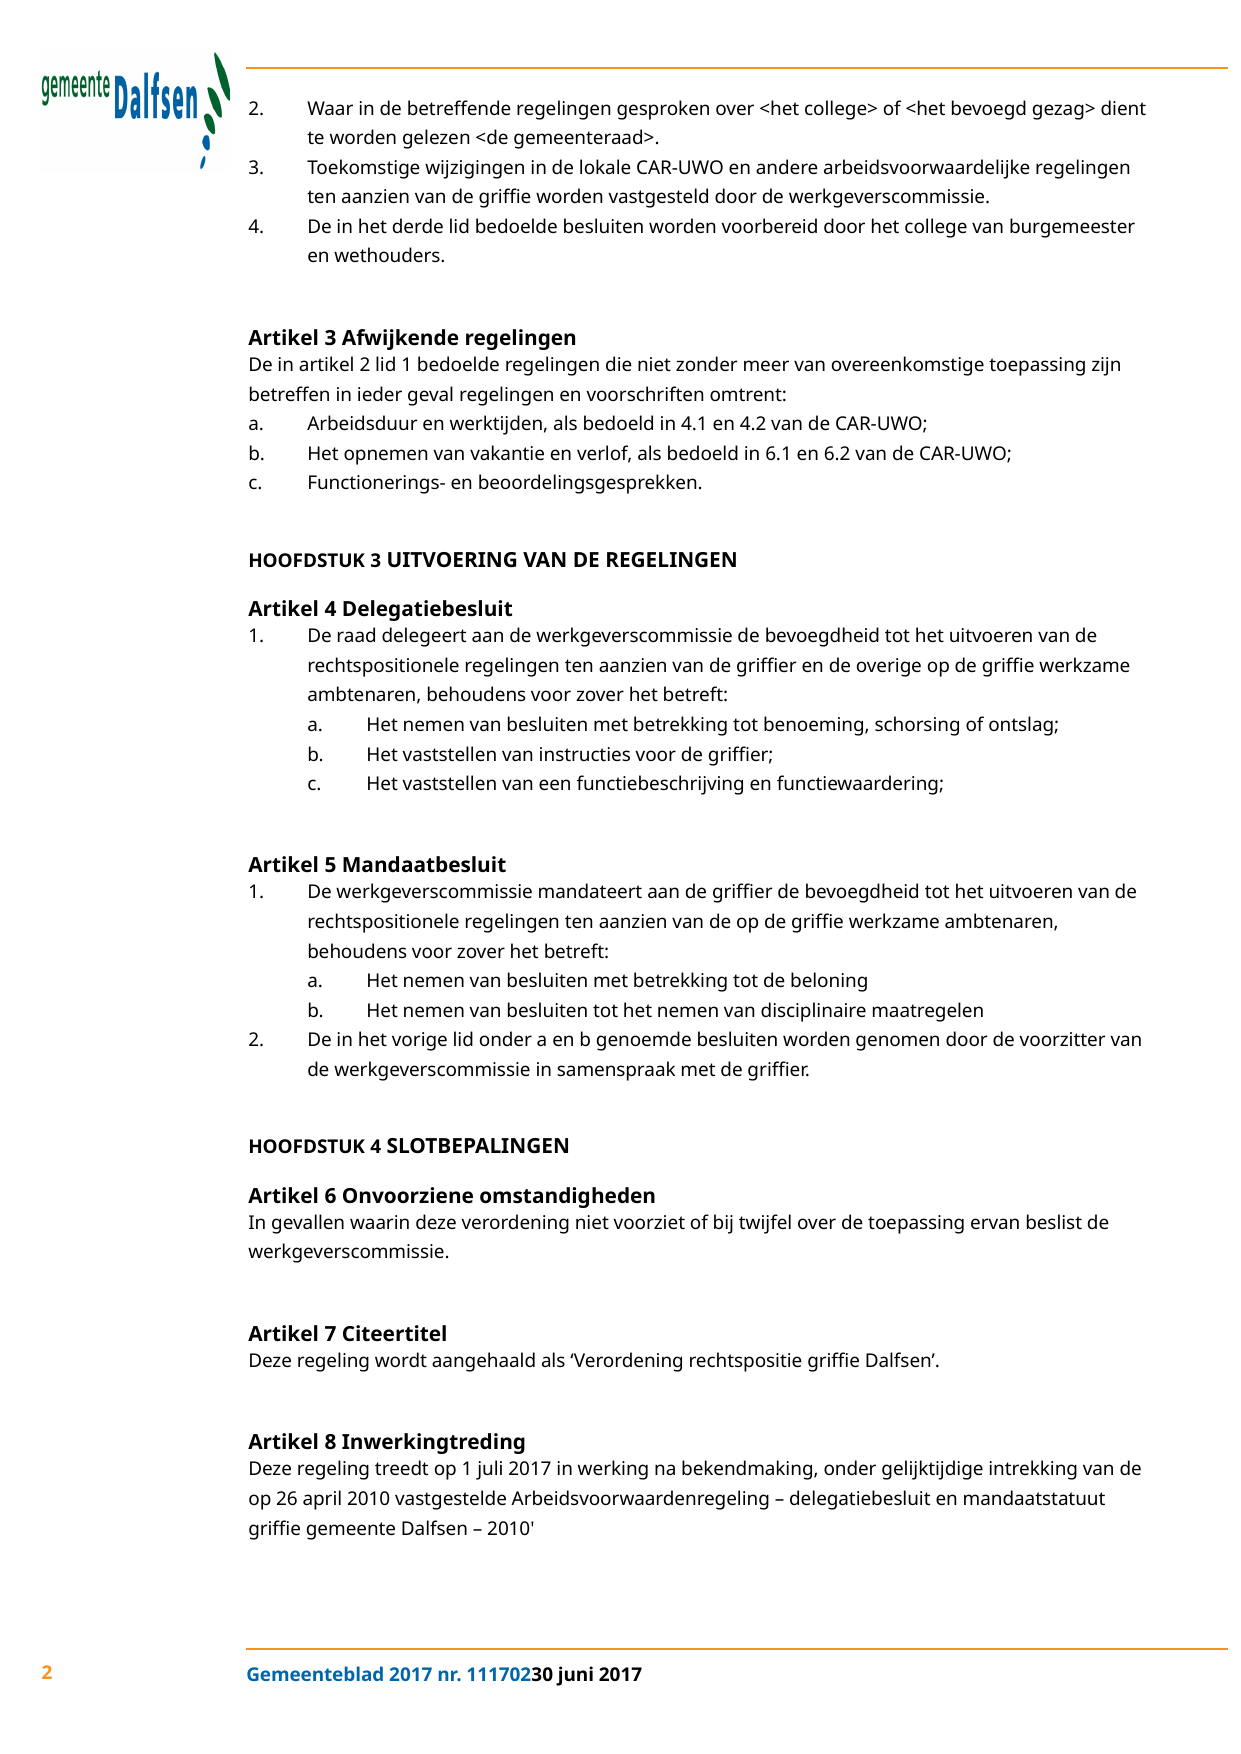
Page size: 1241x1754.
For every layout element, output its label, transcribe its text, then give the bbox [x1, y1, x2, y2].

text HOOFDSTUK 4 SLOTBEPALINGEN [248, 1131, 1152, 1160]
list Toekomstige wijzigingen in de lokale CAR-UWO en andere arbeidsvoorwaardelijke regelingen ten aanzien van de griffie worden vastgesteld door de werkgeverscommissie. [248, 154, 1152, 209]
list Het nemen van besluiten met betrekking tot de beloning [307, 967, 1152, 993]
text Artikel 7 Citeertitel [248, 1319, 1152, 1347]
picture [41, 47, 231, 172]
text Artikel 8 Inwerkingtreding [248, 1427, 1152, 1456]
text Artikel 3 Afwijkende regelingen [248, 323, 1152, 351]
list Het opnemen van vakantie en verlof, als bedoeld in 6.1 en 6.2 van de CAR-UWO; [248, 440, 1152, 466]
text HOOFDSTUK 3 UITVOERING VAN DE REGELINGEN [248, 545, 1152, 573]
text De in artikel 2 lid 1 bedoelde regelingen die niet zonder meer van overeenkomstige toepassing zijn betreffen in ieder geval regelingen en voorschriften omtrent: [248, 351, 1152, 406]
list Het vaststellen van instructies voor de griffier; [307, 741, 1152, 766]
text Deze regeling treedt op 1 juli 2017 in werking na bekendmaking, onder gelijktijdige intrekking van de op 26 april 2010 vastgestelde Arbeidsvoorwaardenregeling – delegatiebesluit en mandaatstatuut griffie gemeente Dalfsen – 2010' [248, 1456, 1152, 1541]
text In gevallen waarin deze verordening niet voorziet of bij twijfel over de toepassing ervan beslist de werkgeverscommissie. [248, 1209, 1152, 1264]
list De in het vorige lid onder a en b genoemde besluiten worden genomen door de voorzitter van de werkgeverscommissie in samenspraak met de griffier. [248, 1027, 1152, 1082]
list Het vaststellen van een functiebeschrijving en functiewaardering; [307, 770, 1152, 796]
text Artikel 6 Onvoorziene omstandigheden [248, 1181, 1152, 1209]
list De werkgeverscommissie mandateert aan de griffier de bevoegdheid tot het uitvoeren van de rechtspositionele regelingen ten aanzien van de op de griffie werkzame ambtenaren, behoudens voor zover het betreft: [248, 879, 1152, 964]
list Functionerings- en beoordelingsgesprekken. [248, 469, 1152, 495]
text Artikel 5 Mandaatbesluit [248, 850, 1152, 879]
text Artikel 4 Delegatiebesluit [248, 594, 1152, 622]
list Het nemen van besluiten tot het nemen van disciplinaire maatregelen [307, 997, 1152, 1023]
list Het nemen van besluiten met betrekking tot benoeming, schorsing of ontslag; [307, 711, 1152, 737]
list De raad delegeert aan de werkgeverscommissie de bevoegdheid tot het uitvoeren van de rechtspositionele regelingen ten aanzien van de griffier en de overige op de griffie werkzame ambtenaren, behoudens voor zover het betreft: [248, 622, 1152, 707]
text Deze regeling wordt aangehaald als ‘Verordening rechtspositie griffie Dalfsen’. [248, 1347, 1152, 1373]
list Waar in de betreffende regelingen gesproken over <het college> of <het bevoegd gezag> dient te worden gelezen <de gemeenteraad>. [248, 95, 1152, 150]
list Arbeidsduur en werktijden, als bedoeld in 4.1 en 4.2 van de CAR-UWO; [248, 410, 1152, 436]
list De in het derde lid bedoelde besluiten worden voorbereid door het college van burgemeester en wethouders. [248, 213, 1152, 268]
